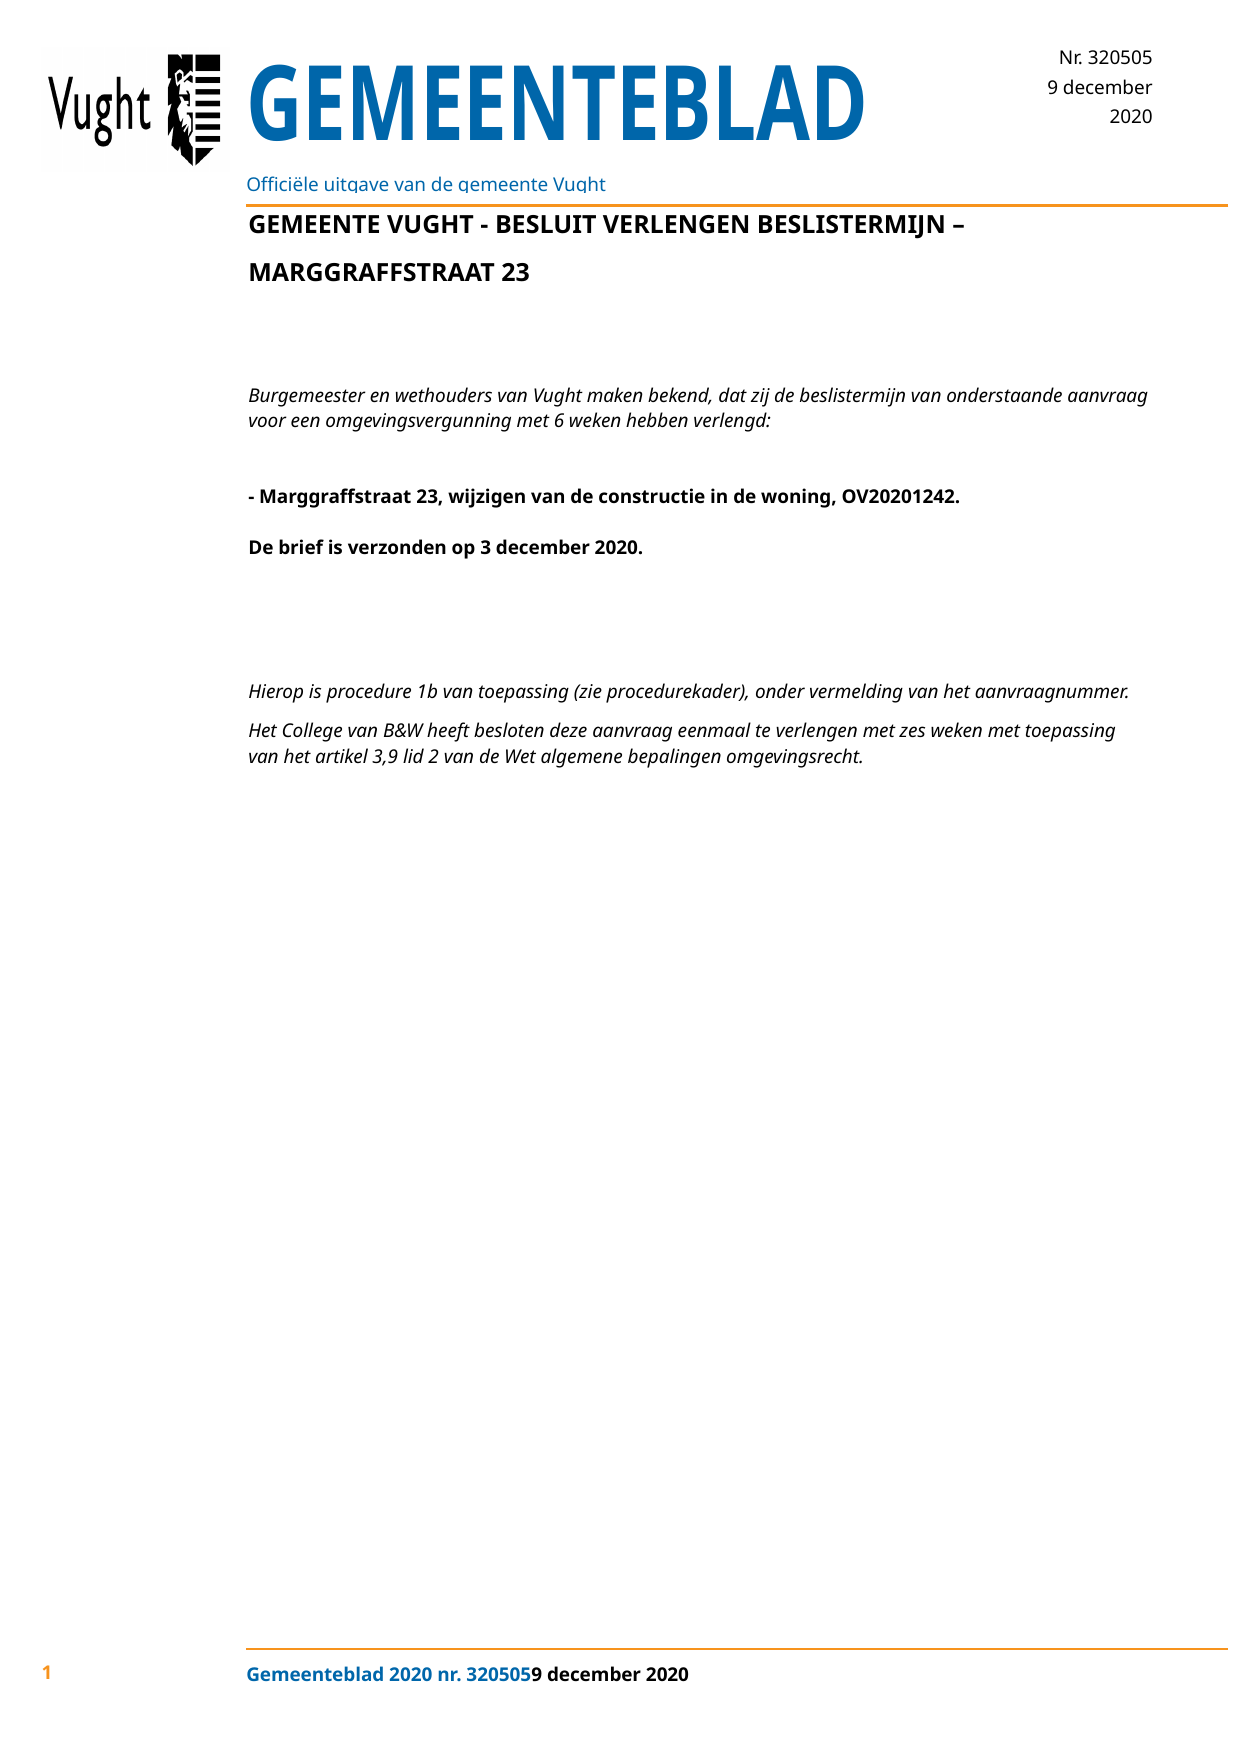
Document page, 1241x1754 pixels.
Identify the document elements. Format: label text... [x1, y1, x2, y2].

text GEMEENTE VUGHT - BESLUIT VERLENGEN BESLISTERMIJN – MARGGRAFFSTRAAT 23 [248, 207, 1152, 288]
text Hierop is procedure 1b van toepassing (zie procedurekader), onder vermelding van het aanvraagnummer. [248, 678, 1152, 704]
text Burgemeester en wethouders van Vught maken bekend, dat zij de beslistermijn van onderstaande aanvraag voor een omgevingsvergunning met 6 weken hebben verlengd: [248, 382, 1152, 433]
text De brief is verzonden op 3 december 2020. [248, 534, 1152, 560]
text - Marggraffstraat 23, wijzigen van de constructie in de woning, OV20201242. [248, 484, 1152, 509]
text Het College van B&W heeft besloten deze aanvraag eenmaal te verlengen met zes weken met toepassing van het artikel 3,9 lid 2 van de Wet algemene bepalingen omgevingsrecht. [248, 717, 1152, 769]
picture [41, 47, 231, 172]
